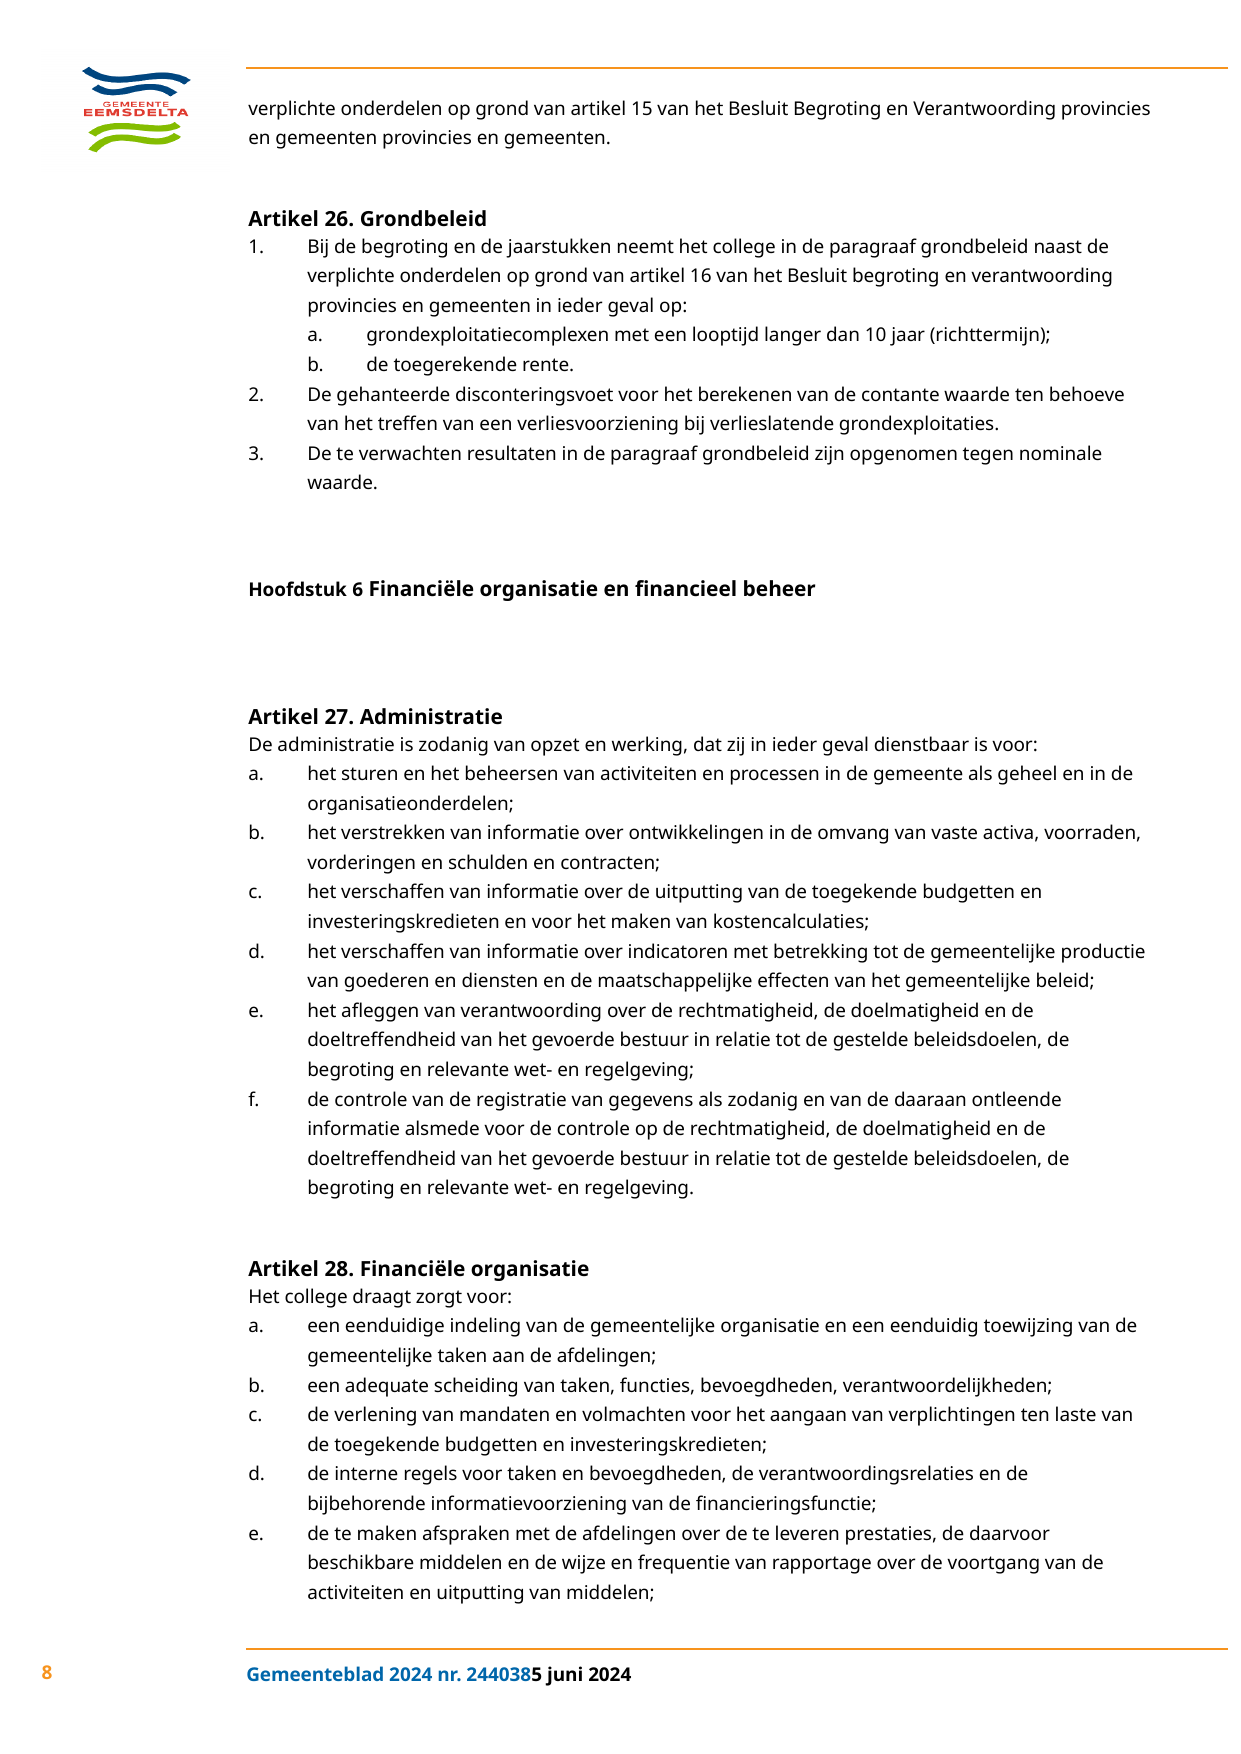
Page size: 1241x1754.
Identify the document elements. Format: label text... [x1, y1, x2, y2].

list de toegerekende rente. [307, 351, 1152, 377]
list de interne regels voor taken en bevoegdheden, de verantwoordingsrelaties en de bijbehorende informatievoorziening van de financieringsfunctie; [248, 1461, 1152, 1516]
list De gehanteerde disconteringsvoet voor het berekenen van de contante waarde ten behoeve van het treffen van een verliesvoorziening bij verlieslatende grondexploitaties. [248, 381, 1152, 436]
text Artikel 27. Administratie [248, 702, 1152, 731]
picture [41, 47, 231, 172]
list het afleggen van verantwoording over de rechtmatigheid, de doelmatigheid en de doeltreffendheid van het gevoerde bestuur in relatie tot de gestelde beleidsdoelen, de begroting en relevante wet- en regelgeving; [248, 997, 1152, 1082]
text Artikel 26. Grondbeleid [248, 204, 1152, 233]
text De administratie is zodanig van opzet en werking, dat zij in ieder geval dienstbaar is voor: [248, 731, 1152, 757]
list een eenduidige indeling van de gemeentelijke organisatie en een eenduidig toewijzing van de gemeentelijke taken aan de afdelingen; [248, 1313, 1152, 1368]
list een adequate scheiding van taken, functies, bevoegdheden, verantwoordelijkheden; [248, 1372, 1152, 1397]
list het verschaffen van informatie over indicatoren met betrekking tot de gemeentelijke productie van goederen en diensten en de maatschappelijke effecten van het gemeentelijke beleid; [248, 938, 1152, 993]
list De te verwachten resultaten in de paragraaf grondbeleid zijn opgenomen tegen nominale waarde. [248, 440, 1152, 495]
text Artikel 28. Financiële organisatie [248, 1254, 1152, 1283]
text verplichte onderdelen op grond van artikel 15 van het Besluit Begroting en Verantwoording provincies en gemeenten provincies en gemeenten. [248, 95, 1152, 150]
list het sturen en het beheersen van activiteiten en processen in de gemeente als geheel en in de organisatieonderdelen; [248, 760, 1152, 816]
text Het college draagt zorgt voor: [248, 1283, 1152, 1309]
list de verlening van mandaten en volmachten voor het aangaan van verplichtingen ten laste van de toegekende budgetten en investeringskredieten; [248, 1401, 1152, 1457]
list Bij de begroting en de jaarstukken neemt het college in de paragraaf grondbeleid naast de verplichte onderdelen op grond van artikel 16 van het Besluit begroting en verantwoording provincies en gemeenten in ieder geval op: [248, 233, 1152, 318]
list de te maken afspraken met de afdelingen over de te leveren prestaties, de daarvoor beschikbare middelen en de wijze en frequentie van rapportage over de voortgang van de activiteiten en uitputting van middelen; [248, 1520, 1152, 1604]
text Hoofdstuk 6 Financiële organisatie en financieel beheer [248, 574, 1152, 603]
list de controle van de registratie van gegevens als zodanig en van de daaraan ontleende informatie alsmede voor de controle op de rechtmatigheid, de doelmatigheid en de doeltreffendheid van het gevoerde bestuur in relatie tot de gestelde beleidsdoelen, de begroting en relevante wet- en regelgeving. [248, 1086, 1152, 1200]
list het verstrekken van informatie over ontwikkelingen in de omvang van vaste activa, voorraden, vorderingen en schulden en contracten; [248, 819, 1152, 875]
list het verschaffen van informatie over de uitputting van de toegekende budgetten en investeringskredieten en voor het maken van kostencalculaties; [248, 879, 1152, 934]
list grondexploitatiecomplexen met een looptijd langer dan 10 jaar (richttermijn); [307, 322, 1152, 347]
